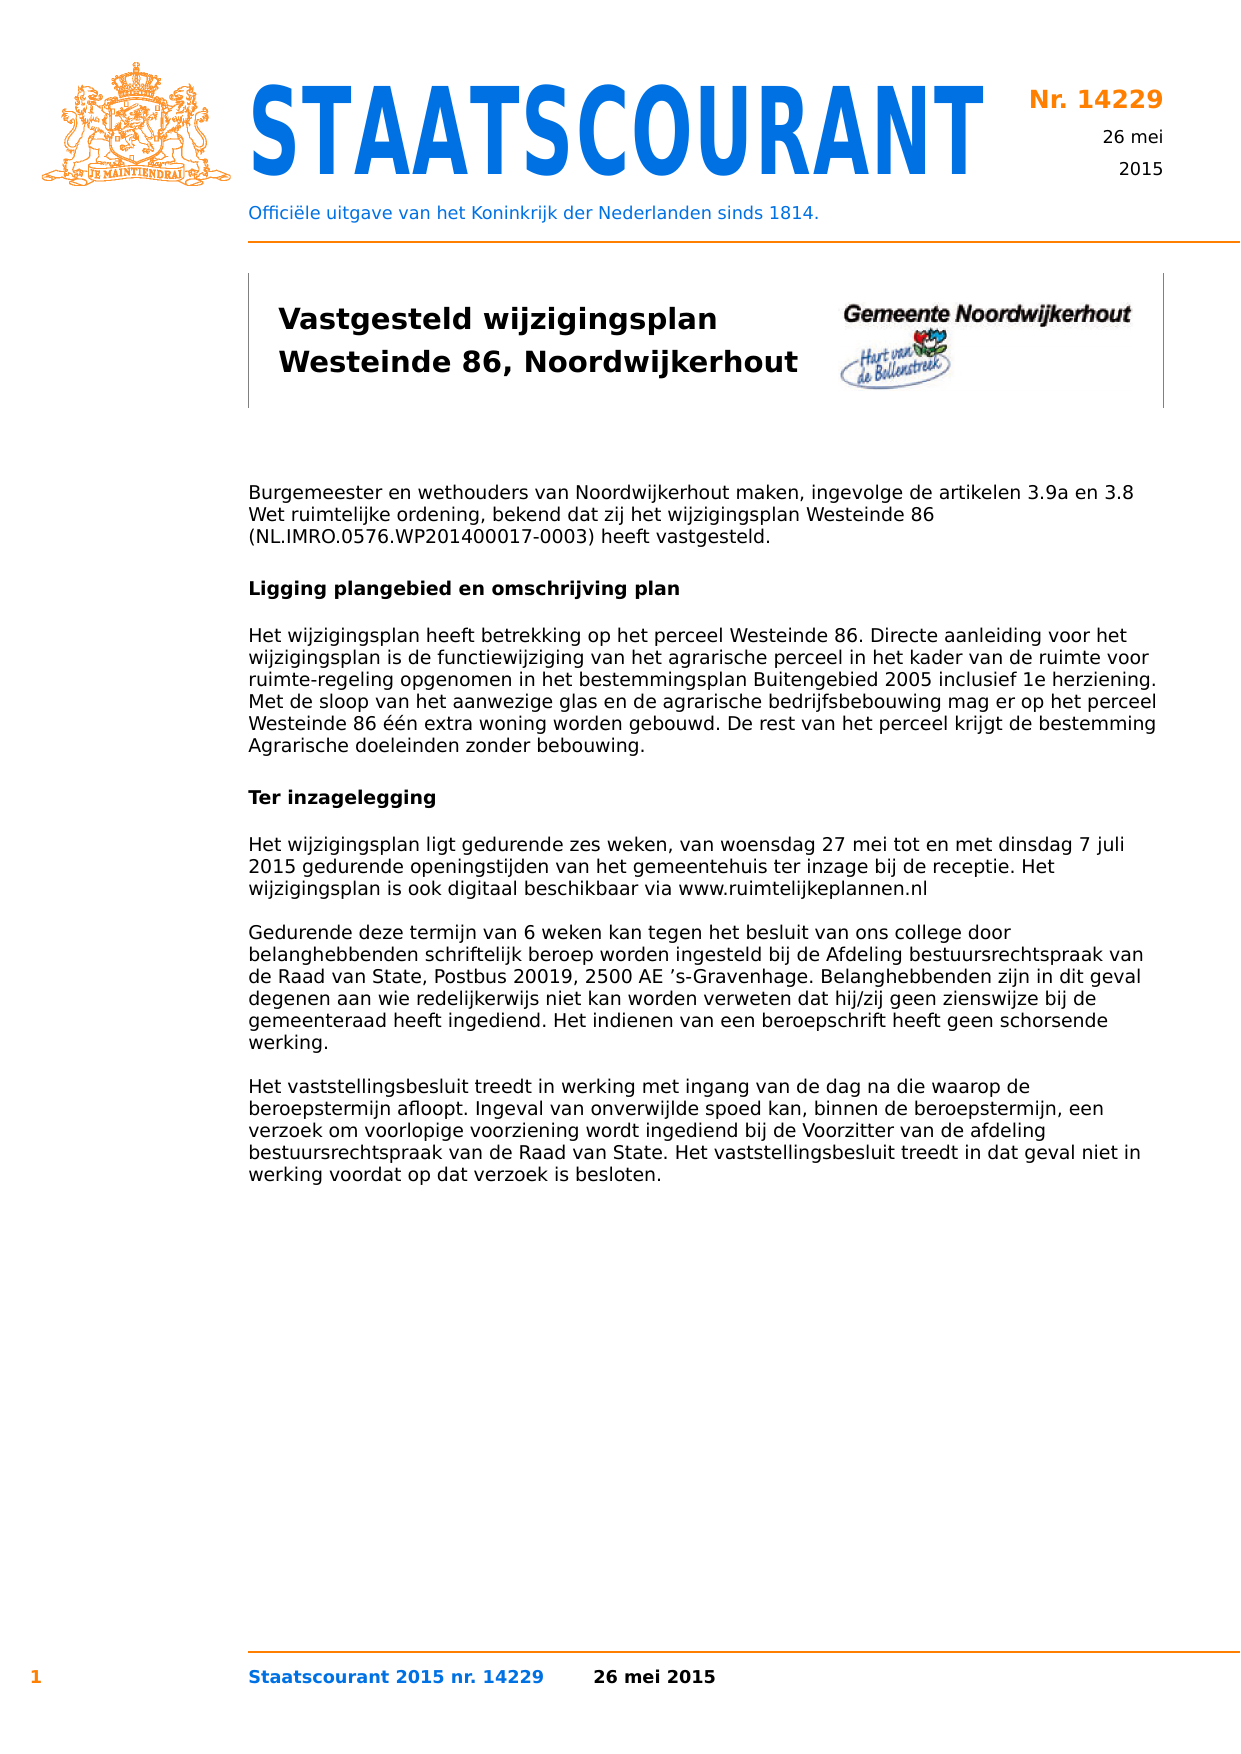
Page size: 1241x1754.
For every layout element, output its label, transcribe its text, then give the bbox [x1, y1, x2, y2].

subtitle Vastgesteld wijzigingsplan Westeinde 86, Noordwijkerhout [249, 273, 1163, 408]
table_header STAATSCOURANT [248, 62, 998, 203]
text Gedurende deze termijn van 6 weken kan tegen het besluit van ons college door belanghebbenden schriftelijk beroep worden ingesteld bij de Afdeling bestuursrechtspraak van de Raad van State, Postbus 20019, 2500 AE ’s-Gravenhage. Belanghebbenden zijn in dit geval degenen aan wie redelijkerwijs niet kan worden verweten dat hij/zij geen zienswijze bij de gemeenteraad heeft ingediend. Het indienen van een beroepschrift heeft geen schorsende werking. [248, 922, 1163, 1054]
table_header [25, 62, 248, 241]
text Het wijzigingsplan heeft betrekking op het perceel Westeinde 86. Directe aanleiding voor het wijzigingsplan is de functiewijziging van het agrarische perceel in het kader van de ruimte voor ruimte-regeling opgenomen in het bestemmingsplan Buitengebied 2005 inclusief 1e herziening. Met de sloop van het aanwezige glas en de agrarische bedrijfsbebouwing mag er op het perceel Westeinde 86 één extra woning worden gebouwd. De rest van het perceel krijgt de bestemming Agrarische doeleinden zonder bebouwing. [248, 625, 1163, 757]
table_cell Officiële uitgave van het Koninkrijk der Nederlanden sinds 1814. [248, 203, 1240, 241]
subtitle Ligging plangebied en omschrijving plan [248, 578, 1163, 600]
table_cell 2015 [998, 153, 1240, 203]
text Het wijzigingsplan ligt gedurende zes weken, van woensdag 27 mei tot en met dinsdag 7 juli 2015 gedurende openingstijden van het gemeentehuis ter inzage bij de receptie. Het wijzigingsplan is ook digitaal beschikbaar via www.ruimtelijkeplannen.nl [248, 834, 1163, 900]
text Burgemeester en wethouders van Noordwijkerhout maken, ingevolge de artikelen 3.9a en 3.8 Wet ruimtelijke ordening, bekend dat zij het wijzigingsplan Westeinde 86 (NL.IMRO.0576.WP201400017-0003) heeft vastgesteld. [248, 482, 1163, 548]
table_cell 26 mei [998, 121, 1240, 153]
picture [41, 62, 231, 186]
subtitle Ter inzagelegging [248, 787, 1163, 809]
picture [838, 302, 1134, 391]
table_header Nr. 14229 [998, 62, 1240, 121]
text Het vaststellingsbesluit treedt in werking met ingang van de dag na die waarop de beroepstermijn afloopt. Ingeval van onverwijlde spoed kan, binnen de beroepstermijn, een verzoek om voorlopige voorziening wordt ingediend bij de Voorzitter van de afdeling bestuursrechtspraak van de Raad van State. Het vaststellingsbesluit treedt in dat geval niet in werking voordat op dat verzoek is besloten. [248, 1076, 1163, 1186]
